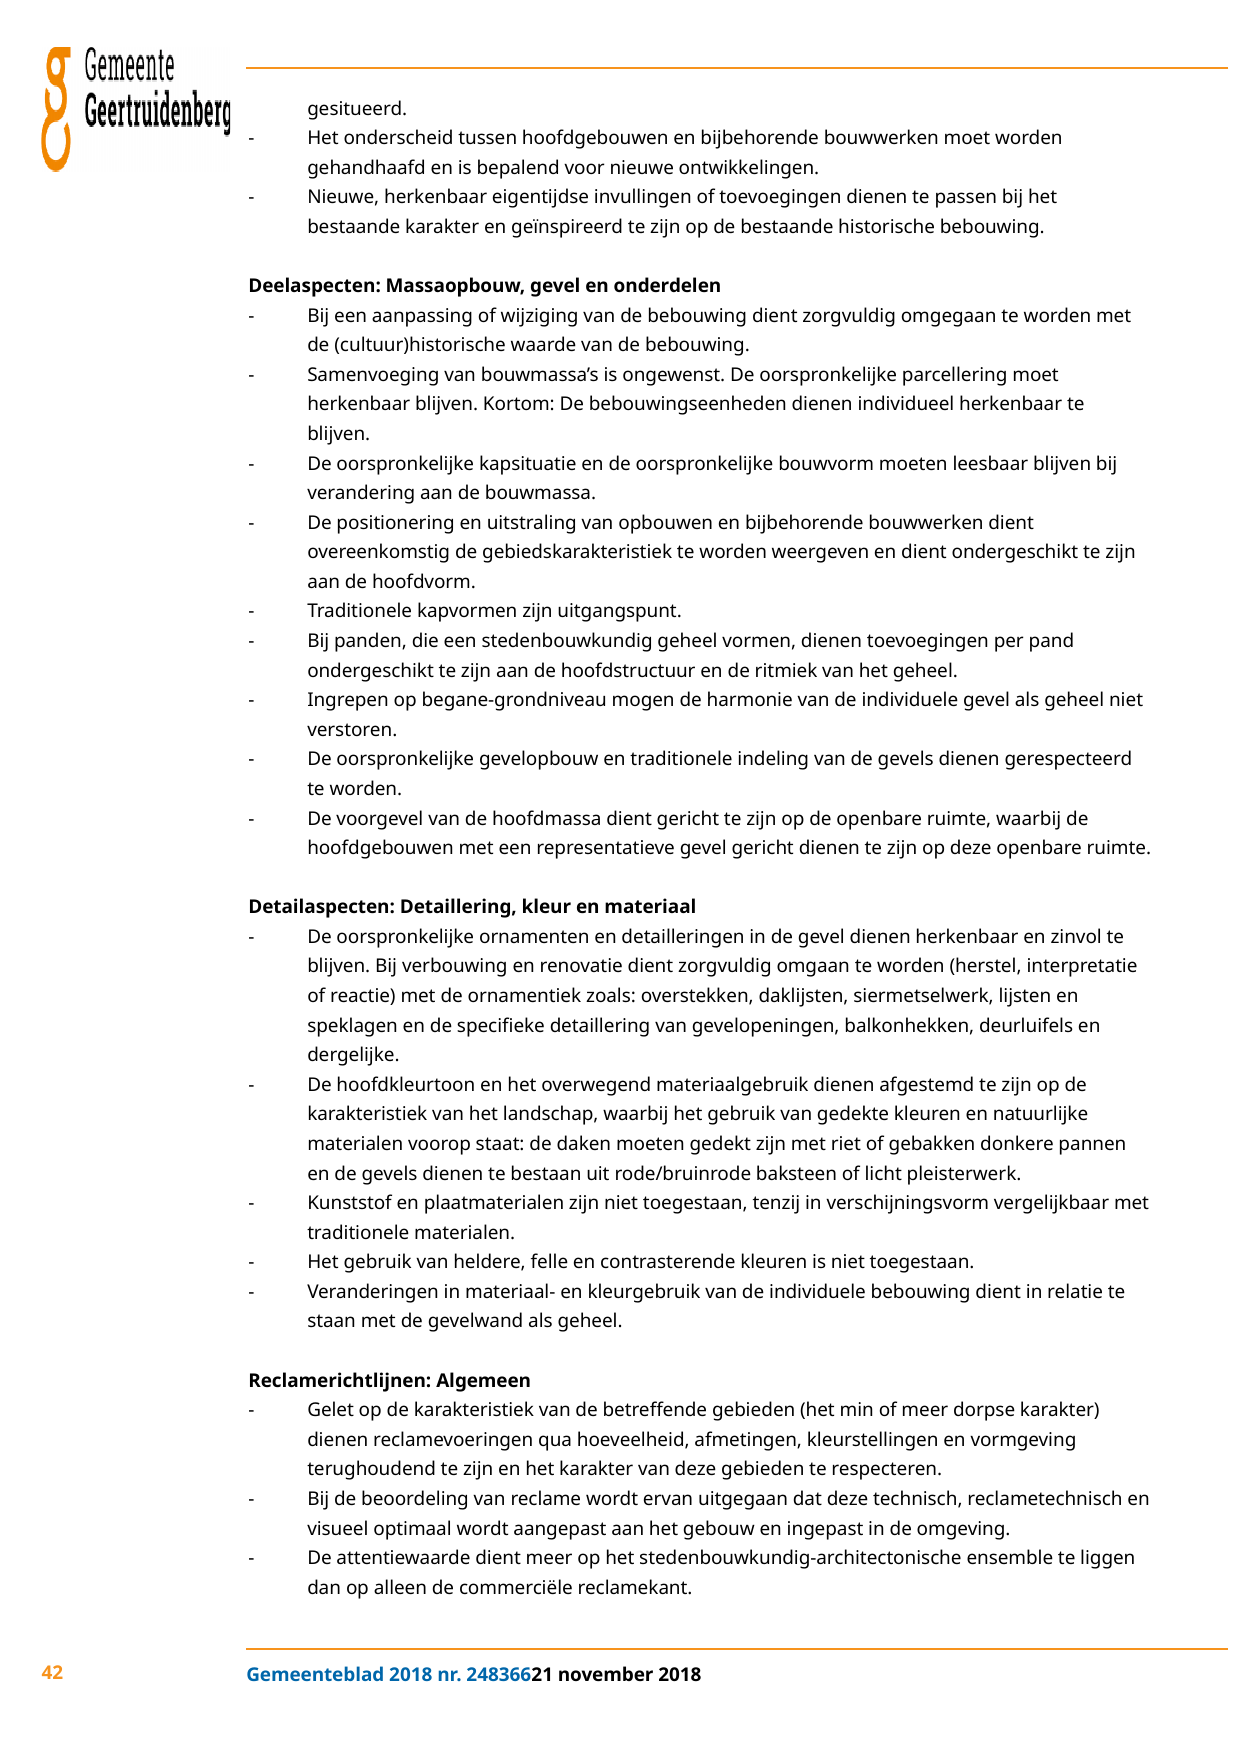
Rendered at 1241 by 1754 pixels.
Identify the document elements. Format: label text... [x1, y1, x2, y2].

list De oorspronkelijke ornamenten en detailleringen in de gevel dienen herkenbaar en zinvol te blijven. Bij verbouwing en renovatie dient zorgvuldig omgaan te worden (herstel, interpretatie of reactie) met de ornamentiek zoals: overstekken, daklijsten, siermetselwerk, lijsten en speklagen en de specifieke detaillering van gevelopeningen, balkonhekken, deurluifels en dergelijke. [248, 923, 1152, 1067]
list Het onderscheid tussen hoofdgebouwen en bijbehorende bouwwerken moet worden gehandhaafd en is bepalend voor nieuwe ontwikkelingen. [248, 124, 1152, 180]
list Kunststof en plaatmaterialen zijn niet toegestaan, tenzij in verschijningsvorm vergelijkbaar met traditionele materialen. [248, 1189, 1152, 1245]
list Traditionele kapvormen zijn uitgangspunt. [248, 598, 1152, 623]
list Ingrepen op begane-grondniveau mogen de harmonie van de individuele gevel als geheel niet verstoren. [248, 686, 1152, 742]
list gesitueerd. [248, 95, 1152, 121]
list Bij panden, die een stedenbouwkundig geheel vormen, dienen toevoegingen per pand ondergeschikt te zijn aan de hoofdstructuur en de ritmiek van het geheel. [248, 627, 1152, 683]
text Deelaspecten: Massaopbouw, gevel en onderdelen [248, 272, 1152, 298]
list Samenvoeging van bouwmassa’s is ongewenst. De oorspronkelijke parcellering moet herkenbaar blijven. Kortom: De bebouwingseenheden dienen individueel herkenbaar te blijven. [248, 361, 1152, 446]
list De attentiewaarde dient meer op het stedenbouwkundig-architectonische ensemble te liggen dan op alleen de commerciële reclamekant. [248, 1544, 1152, 1600]
list Gelet op de karakteristiek van de betreffende gebieden (het min of meer dorpse karakter) dienen reclamevoeringen qua hoeveelheid, afmetingen, kleurstellingen en vormgeving terughoudend te zijn en het karakter van deze gebieden te respecteren. [248, 1396, 1152, 1481]
list Bij de beoordeling van reclame wordt ervan uitgegaan dat deze technisch, reclametechnisch en visueel optimaal wordt aangepast aan het gebouw en ingepast in de omgeving. [248, 1485, 1152, 1541]
picture [41, 47, 231, 172]
list De oorspronkelijke gevelopbouw en traditionele indeling van de gevels dienen gerespecteerd te worden. [248, 746, 1152, 801]
list Bij een aanpassing of wijziging van de bebouwing dient zorgvuldig omgegaan te worden met de (cultuur)historische waarde van de bebouwing. [248, 302, 1152, 357]
list Nieuwe, herkenbaar eigentijdse invullingen of toevoegingen dienen te passen bij het bestaande karakter en geïnspireerd te zijn op de bestaande historische bebouwing. [248, 183, 1152, 239]
list Veranderingen in materiaal- en kleurgebruik van de individuele bebouwing dient in relatie te staan met de gevelwand als geheel. [248, 1278, 1152, 1333]
text Reclamerichtlijnen: Algemeen [248, 1367, 1152, 1393]
list De oorspronkelijke kapsituatie en de oorspronkelijke bouwvorm moeten leesbaar blijven bij verandering aan de bouwmassa. [248, 450, 1152, 505]
list De hoofdkleurtoon en het overwegend materiaalgebruik dienen afgestemd te zijn op de karakteristiek van het landschap, waarbij het gebruik van gedekte kleuren en natuurlijke materialen voorop staat: de daken moeten gedekt zijn met riet of gebakken donkere pannen en de gevels dienen te bestaan uit rode/bruinrode baksteen of licht pleisterwerk. [248, 1071, 1152, 1186]
list De voorgevel van de hoofdmassa dient gericht te zijn op de openbare ruimte, waarbij de hoofdgebouwen met een representatieve gevel gericht dienen te zijn op deze openbare ruimte. [248, 805, 1152, 860]
list De positionering en uitstraling van opbouwen en bijbehorende bouwwerken dient overeenkomstig de gebiedskarakteristiek te worden weergeven en dient ondergeschikt te zijn aan de hoofdvorm. [248, 509, 1152, 594]
text Detailaspecten: Detaillering, kleur en materiaal [248, 893, 1152, 919]
list Het gebruik van heldere, felle en contrasterende kleuren is niet toegestaan. [248, 1248, 1152, 1274]
